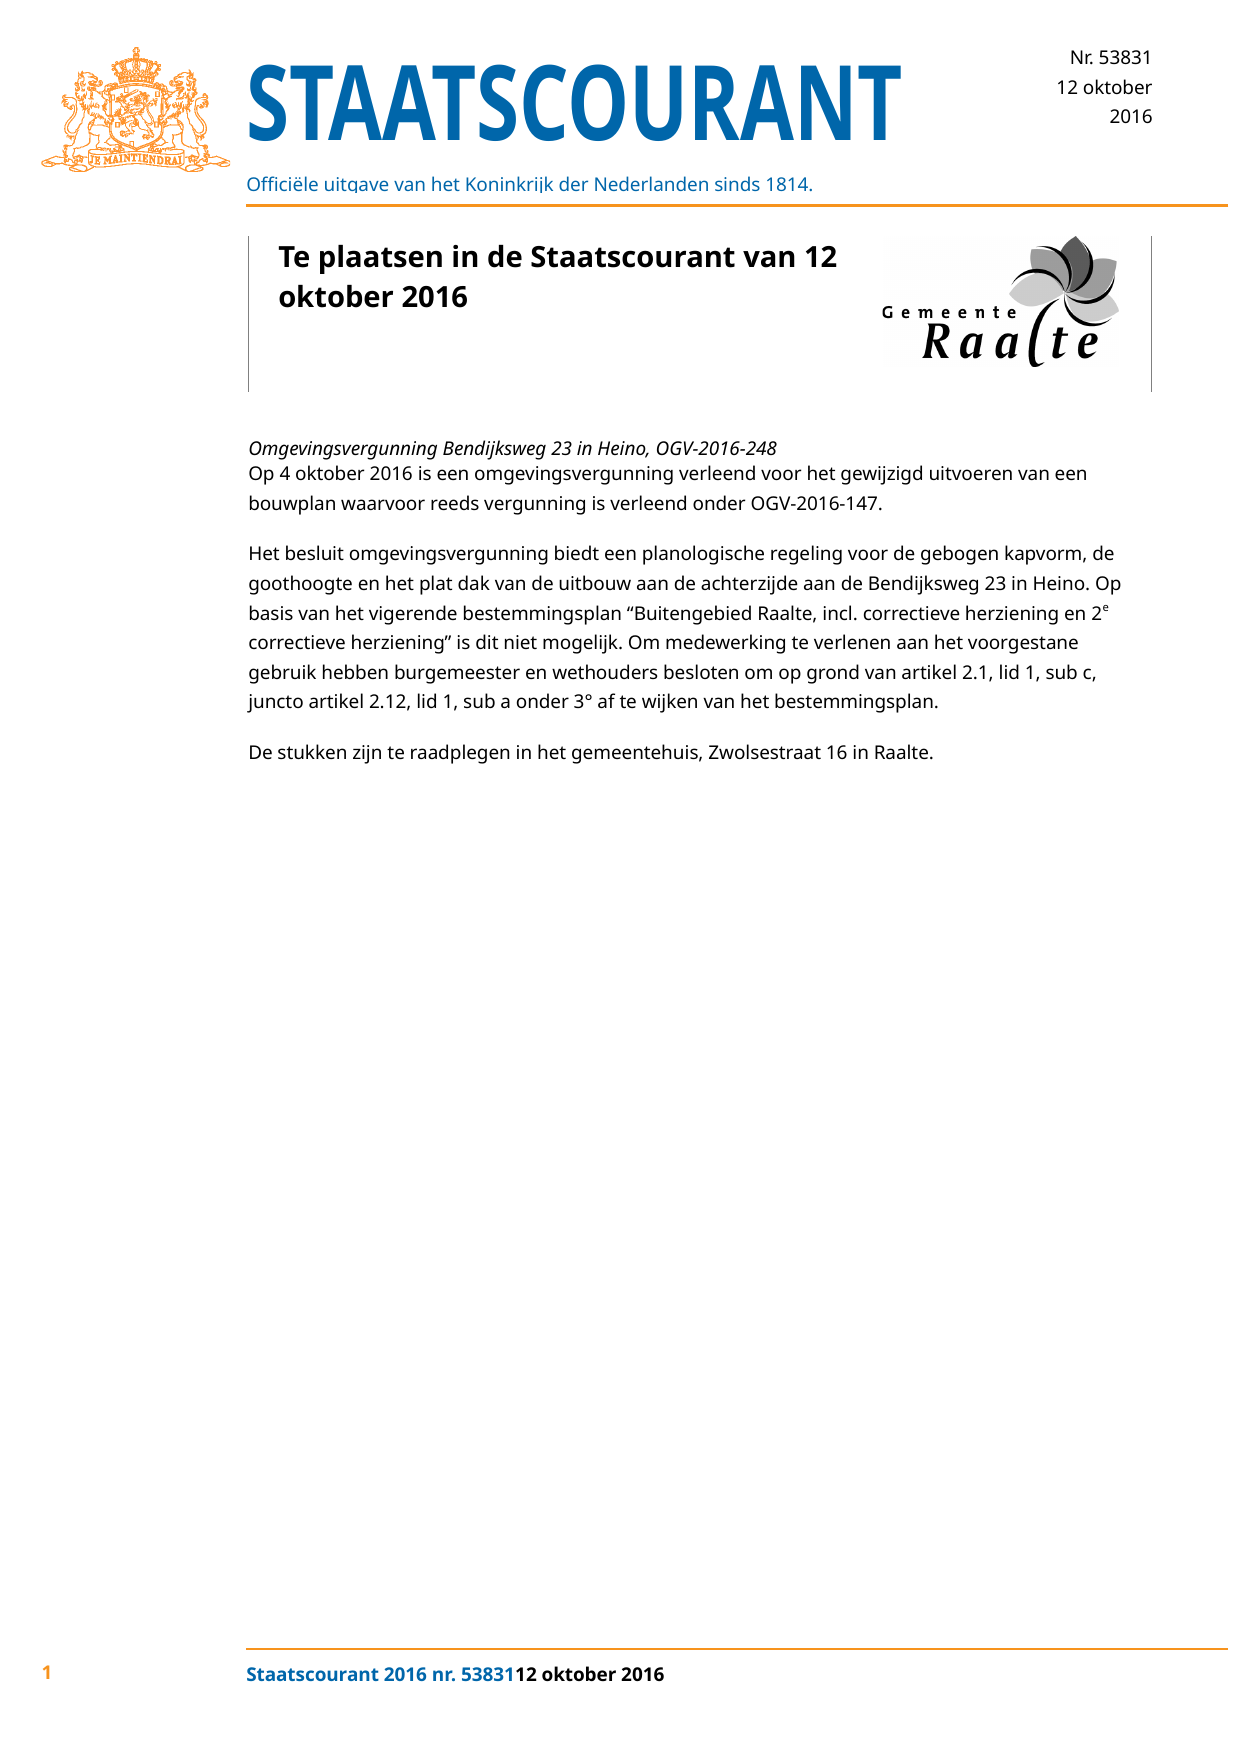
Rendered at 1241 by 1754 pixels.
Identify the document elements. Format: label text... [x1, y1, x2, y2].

text De stukken zijn te raadplegen in het gemeentehuis, Zwolsestraat 16 in Raalte. [248, 739, 1152, 765]
table_header Te plaatsen in de Staatscourant van 12 oktober 2016 [249, 236, 850, 392]
table_header [850, 236, 1151, 392]
text Op 4 oktober 2016 is een omgevingsvergunning verleend voor het gewijzigd uitvoeren van een bouwplan waarvoor reeds vergunning is verleend onder OGV-2016-147. [248, 461, 1152, 516]
text Het besluit omgevingsvergunning biedt een planologische regeling voor de gebogen kapvorm, de goothoogte en het plat dak van de uitbouw aan de achterzijde aan de Bendijksweg 23 in Heino. Op basis van het vigerende bestemmingsplan “Buitengebied Raalte, incl. correctieve herziening en 2e correctieve herziening” is dit niet mogelijk. Om medewerking te verlenen aan het voorgestane gebruik hebben burgemeester en wethouders besloten om op grond van artikel 2.1, lid 1, sub c, juncto artikel 2.12, lid 1, sub a onder 3° af te wijken van het bestemmingsplan. [248, 541, 1152, 714]
picture [41, 47, 231, 172]
text Omgevingsvergunning Bendijksweg 23 in Heino, OGV-2016-248 [248, 435, 1152, 461]
picture [882, 236, 1119, 367]
